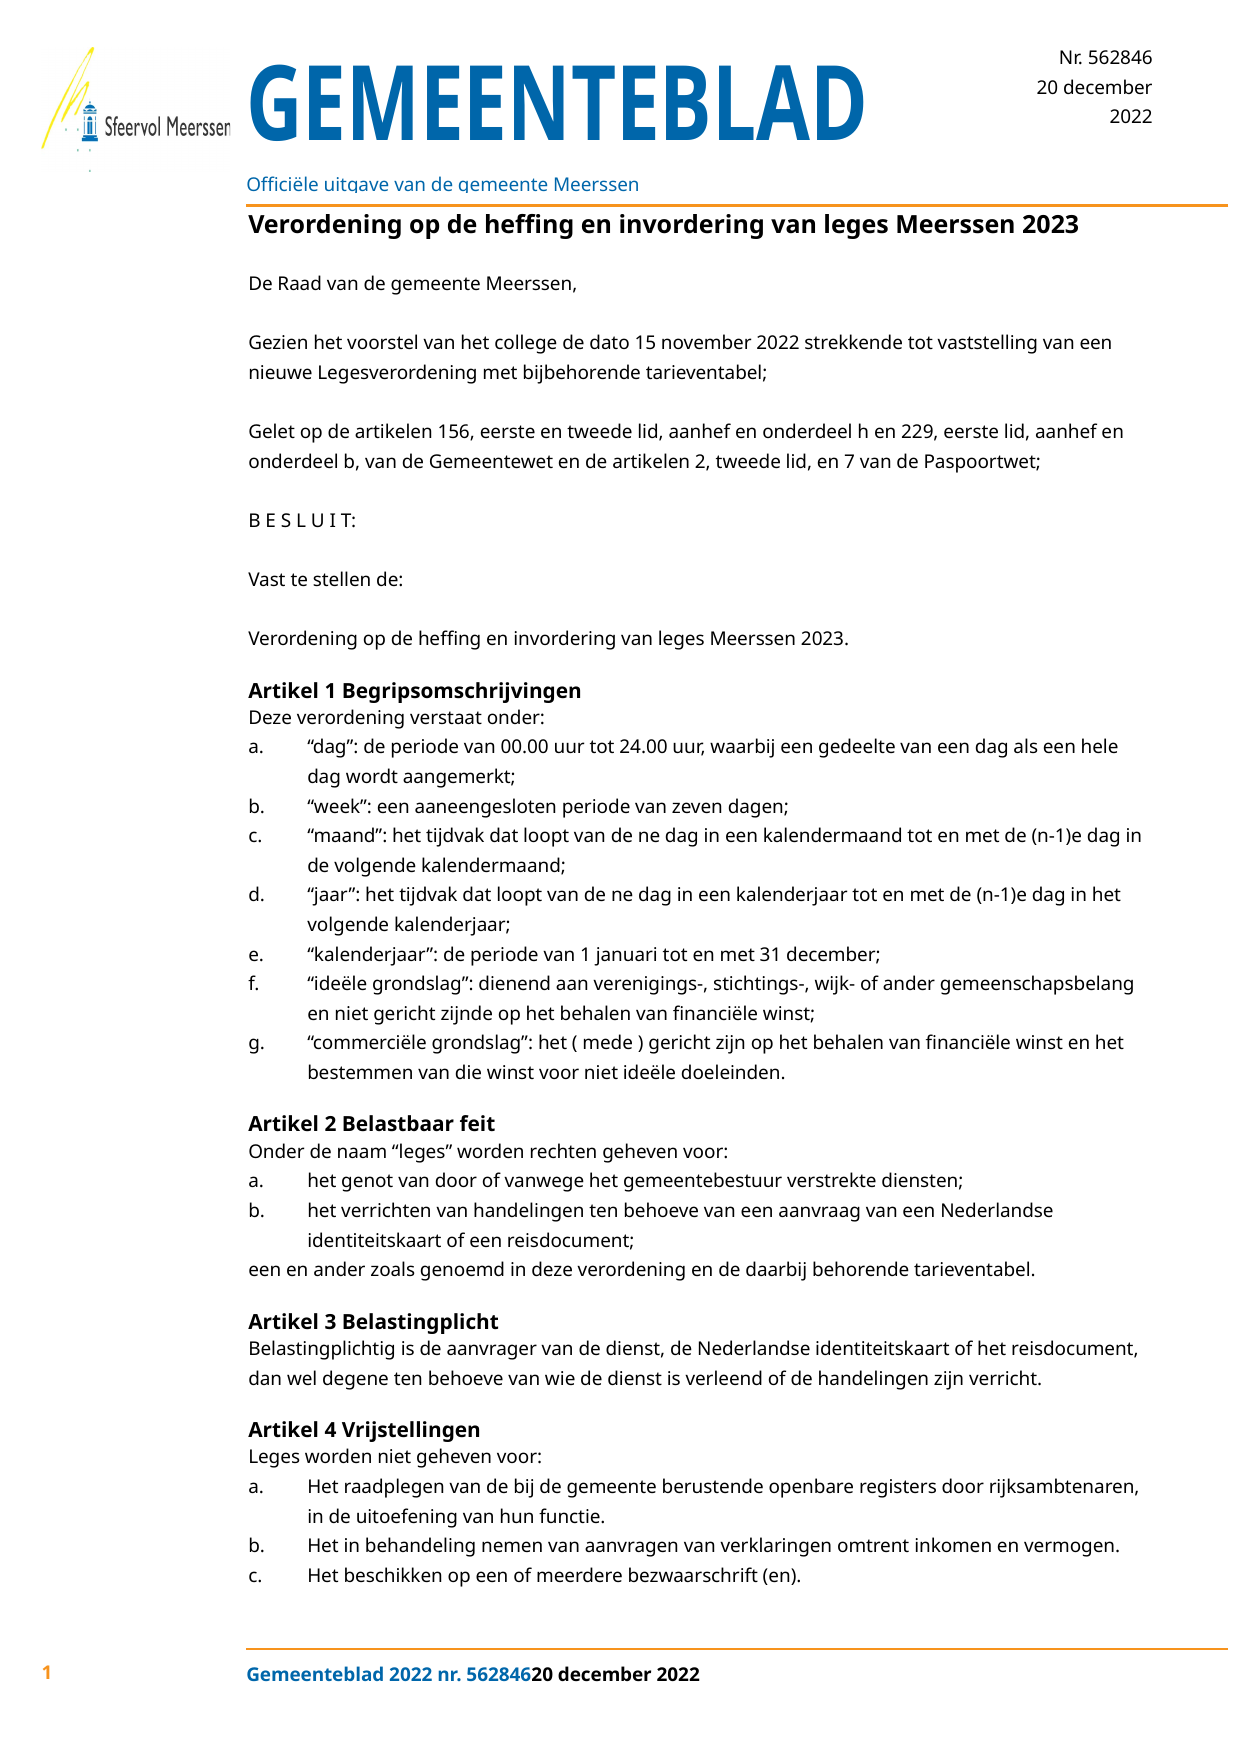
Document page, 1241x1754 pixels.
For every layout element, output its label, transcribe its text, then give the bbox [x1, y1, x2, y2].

list “dag”: de periode van 00.00 uur tot 24.00 uur, waarbij een gedeelte van een dag als een hele dag wordt aangemerkt; [248, 734, 1152, 789]
list “ideële grondslag”: dienend aan verenigings-, stichtings-, wijk- of ander gemeenschapsbelang en niet gericht zijnde op het behalen van financiële winst; [248, 970, 1152, 1026]
text De Raad van de gemeente Meerssen, [248, 270, 1152, 296]
list het verrichten van handelingen ten behoeve van een aanvraag van een Nederlandse identiteitskaart of een reisdocument; [248, 1197, 1152, 1252]
text Gezien het voorstel van het college de dato 15 november 2022 strekkende tot vaststelling van een nieuwe Legesverordening met bijbehorende tarieventabel; [248, 329, 1152, 385]
text Verordening op de heffing en invordering van leges Meerssen 2023 [248, 207, 1152, 241]
text Vast te stellen de: [248, 566, 1152, 592]
text Artikel 4 Vrijstellingen [248, 1415, 1152, 1444]
text een en ander zoals genoemd in deze verordening en de daarbij behorende tarieventabel. [248, 1256, 1152, 1282]
list Het beschikken op een of meerdere bezwaarschrift (en). [248, 1562, 1152, 1588]
list “commerciële grondslag”: het ( mede ) gericht zijn op het behalen van financiële winst en het bestemmen van die winst voor niet ideële doeleinden. [248, 1029, 1152, 1085]
text Belastingplichtig is de aanvrager van de dienst, de Nederlandse identiteitskaart of het reisdocument, dan wel degene ten behoeve van wie de dienst is verleend of de handelingen zijn verricht. [248, 1335, 1152, 1391]
text B E S L U I T: [248, 507, 1152, 533]
list “kalenderjaar”: de periode van 1 januari tot en met 31 december; [248, 941, 1152, 967]
list “jaar”: het tijdvak dat loopt van de ne dag in een kalenderjaar tot en met de (n-1)e dag in het volgende kalenderjaar; [248, 882, 1152, 937]
text Verordening op de heffing en invordering van leges Meerssen 2023. [248, 625, 1152, 651]
text Deze verordening verstaat onder: [248, 704, 1152, 730]
list “maand”: het tijdvak dat loopt van de ne dag in een kalendermaand tot en met de (n-1)e dag in de volgende kalendermaand; [248, 822, 1152, 878]
text Artikel 2 Belastbaar feit [248, 1109, 1152, 1138]
text Artikel 3 Belastingplicht [248, 1307, 1152, 1335]
text Gelet op de artikelen 156, eerste en tweede lid, aanhef en onderdeel h en 229, eerste lid, aanhef en onderdeel b, van de Gemeentewet en de artikelen 2, tweede lid, en 7 van de Paspoortwet; [248, 418, 1152, 473]
list het genot van door of vanwege het gemeentebestuur verstrekte diensten; [248, 1168, 1152, 1193]
picture [41, 47, 231, 172]
text Onder de naam “leges” worden rechten geheven voor: [248, 1138, 1152, 1164]
list Het in behandeling nemen van aanvragen van verklaringen omtrent inkomen en vermogen. [248, 1532, 1152, 1558]
list Het raadplegen van de bij de gemeente berustende openbare registers door rijksambtenaren, in de uitoefening van hun functie. [248, 1473, 1152, 1528]
list “week”: een aaneengesloten periode van zeven dagen; [248, 793, 1152, 819]
text Leges worden niet geheven voor: [248, 1444, 1152, 1469]
text Artikel 1 Begripsomschrijvingen [248, 676, 1152, 704]
